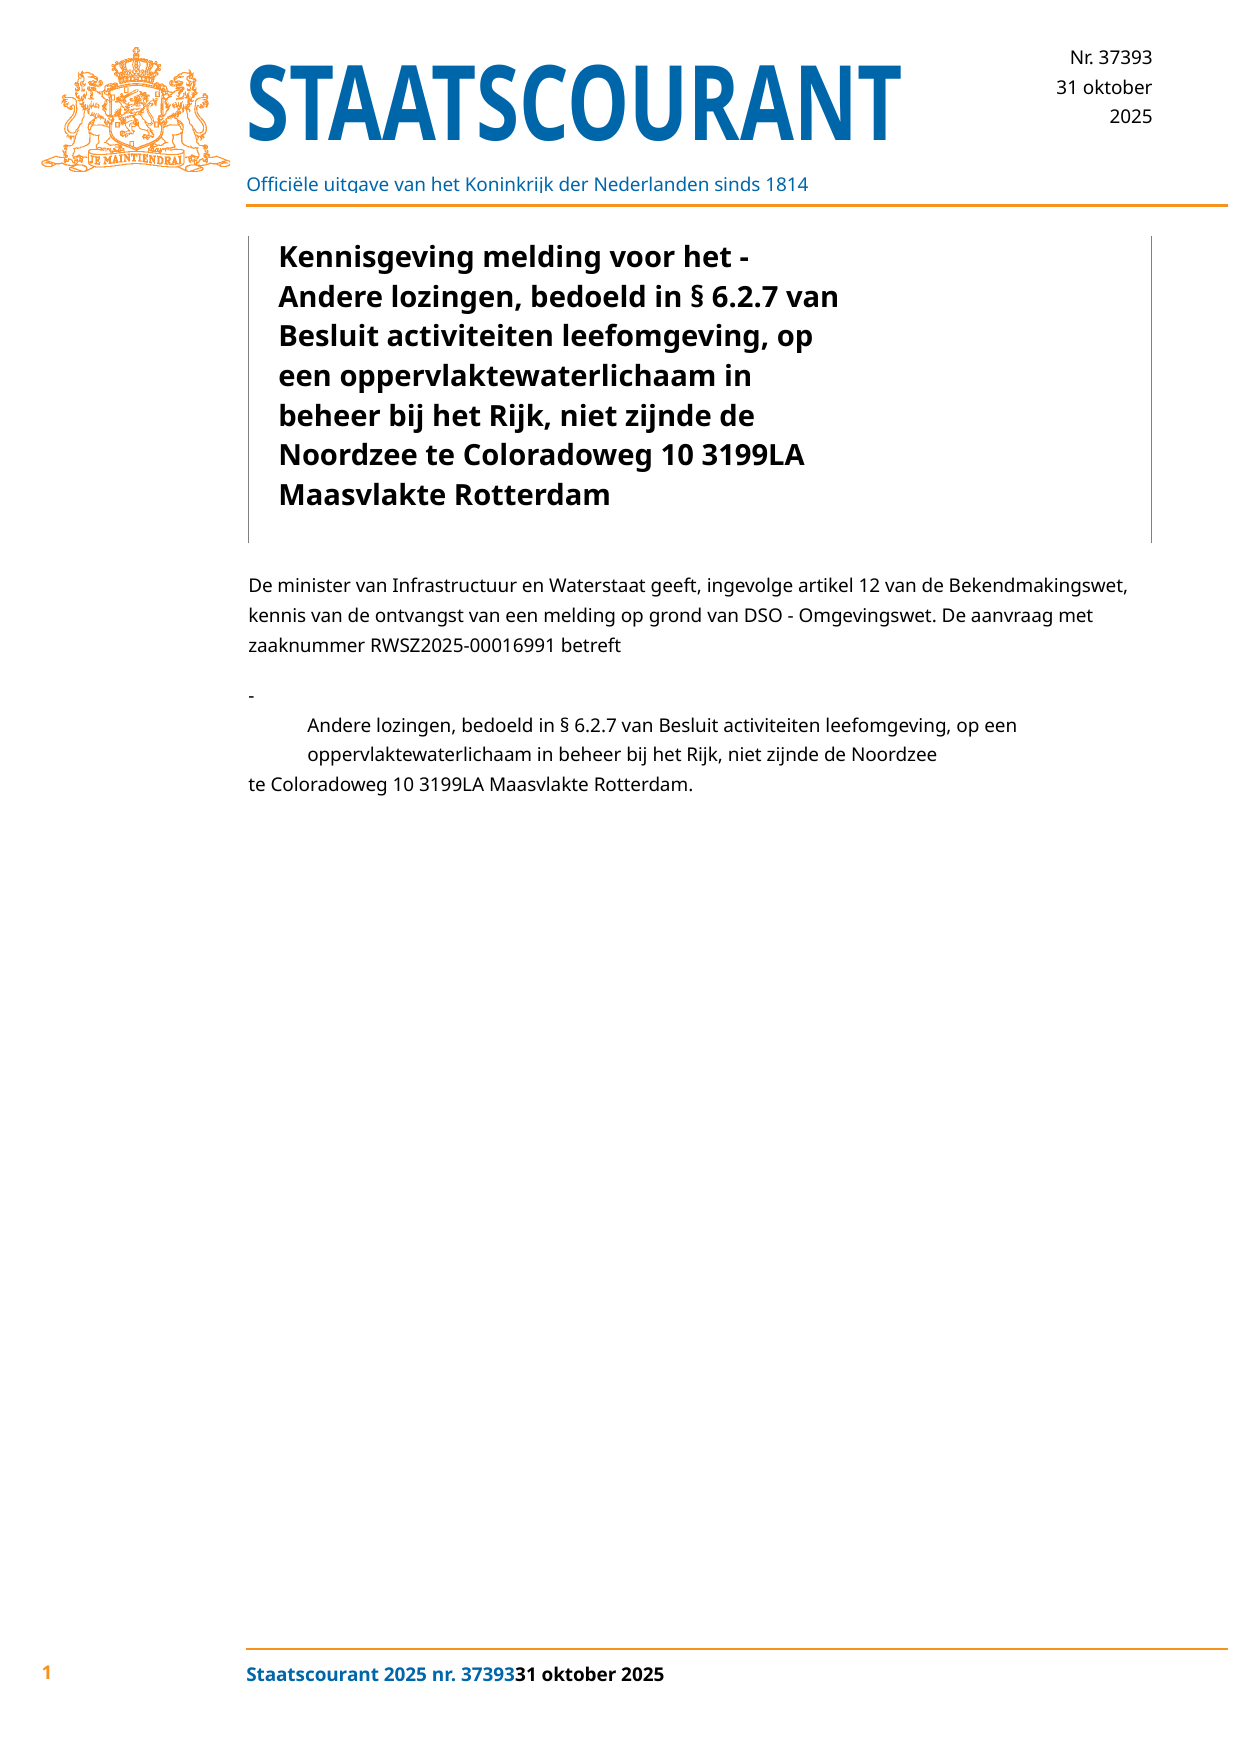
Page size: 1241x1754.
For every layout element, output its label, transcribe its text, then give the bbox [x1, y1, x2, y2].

table_header [850, 236, 912, 413]
table_header Kennisgeving melding voor het -Andere lozingen, bedoeld in § 6.2.7 van Besluit activiteiten leefomgeving, op een oppervlaktewaterlichaam in beheer bij het Rijk, niet zijnde de Noordzee te Coloradoweg 10 3199LA Maasvlakte Rotterdam [249, 236, 850, 543]
text De minister van Infrastructuur en Waterstaat geeft, ingevolge artikel 12 van de Bekendmakingswet, kennis van de ontvangst van een melding op grond van DSO - Omgevingswet. De aanvraag met zaaknummer RWSZ2025-00016991 betreft [248, 573, 1152, 658]
list Andere lozingen, bedoeld in § 6.2.7 van Besluit activiteiten leefomgeving, op een oppervlaktewaterlichaam in beheer bij het Rijk, niet zijnde de Noordzee [248, 712, 1152, 767]
picture [912, 236, 1090, 414]
picture [41, 47, 231, 172]
table_header [1090, 236, 1151, 413]
table_header [850, 414, 1151, 543]
text te Coloradoweg 10 3199LA Maasvlakte Rotterdam. [248, 771, 1152, 797]
